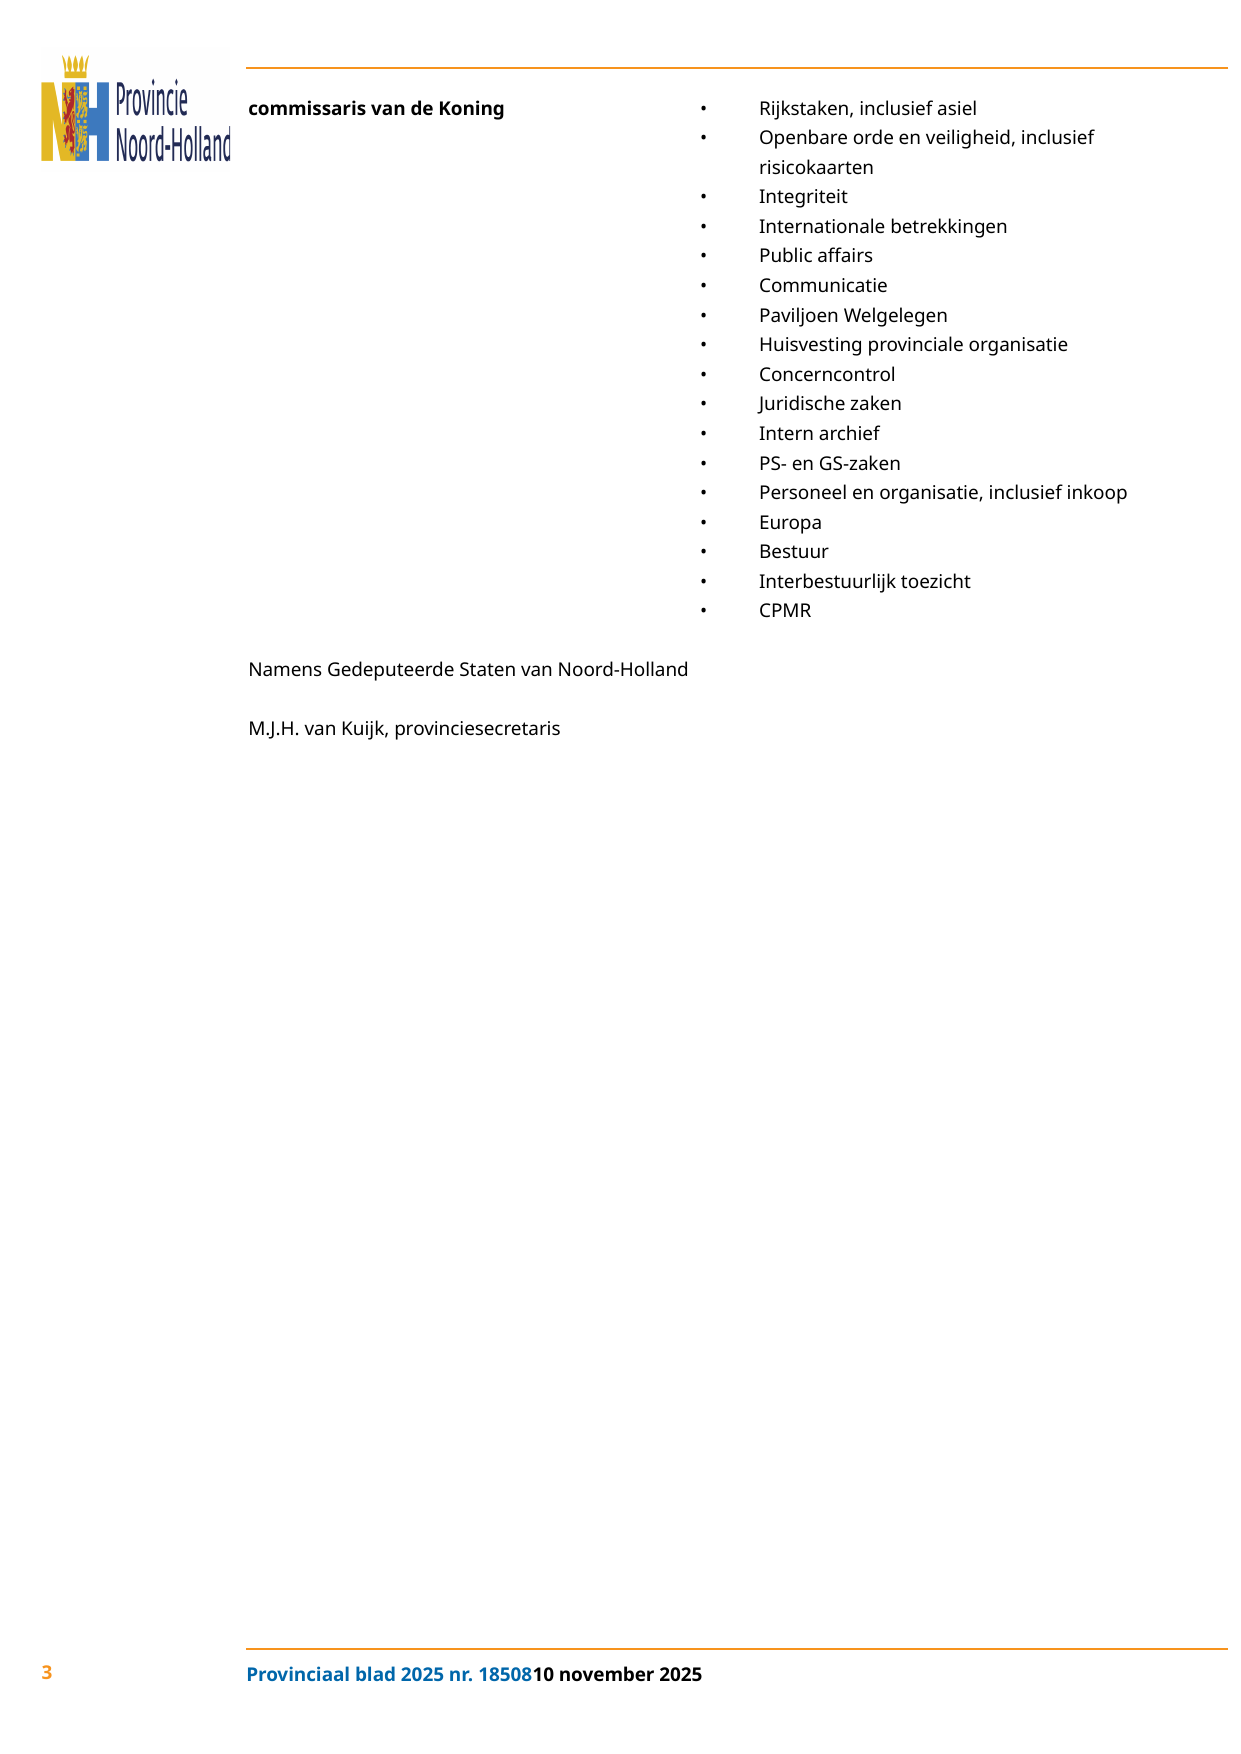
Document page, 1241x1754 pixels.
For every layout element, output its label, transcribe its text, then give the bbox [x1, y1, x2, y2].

text Namens Gedeputeerde Staten van Noord-Holland [248, 656, 1152, 682]
picture [41, 47, 231, 172]
table_cell commissaris van de Koning [248, 95, 700, 623]
text M.J.H. van Kuijk, provinciesecretaris [248, 715, 1152, 741]
table_cell Rijkstaken, inclusief asiel Openbare orde en veiligheid, inclusief risicokaarten Integriteit Internationale betrekkingen Public affairs Communicatie Paviljoen Welgelegen Huisvesting provinciale organisatie Concerncontrol Juridische zaken Intern archief PS- en GS-zaken Personeel en organisatie, inclusief inkoop Europa Bestuur Interbestuurlijk toezicht CPMR [700, 95, 1152, 623]
